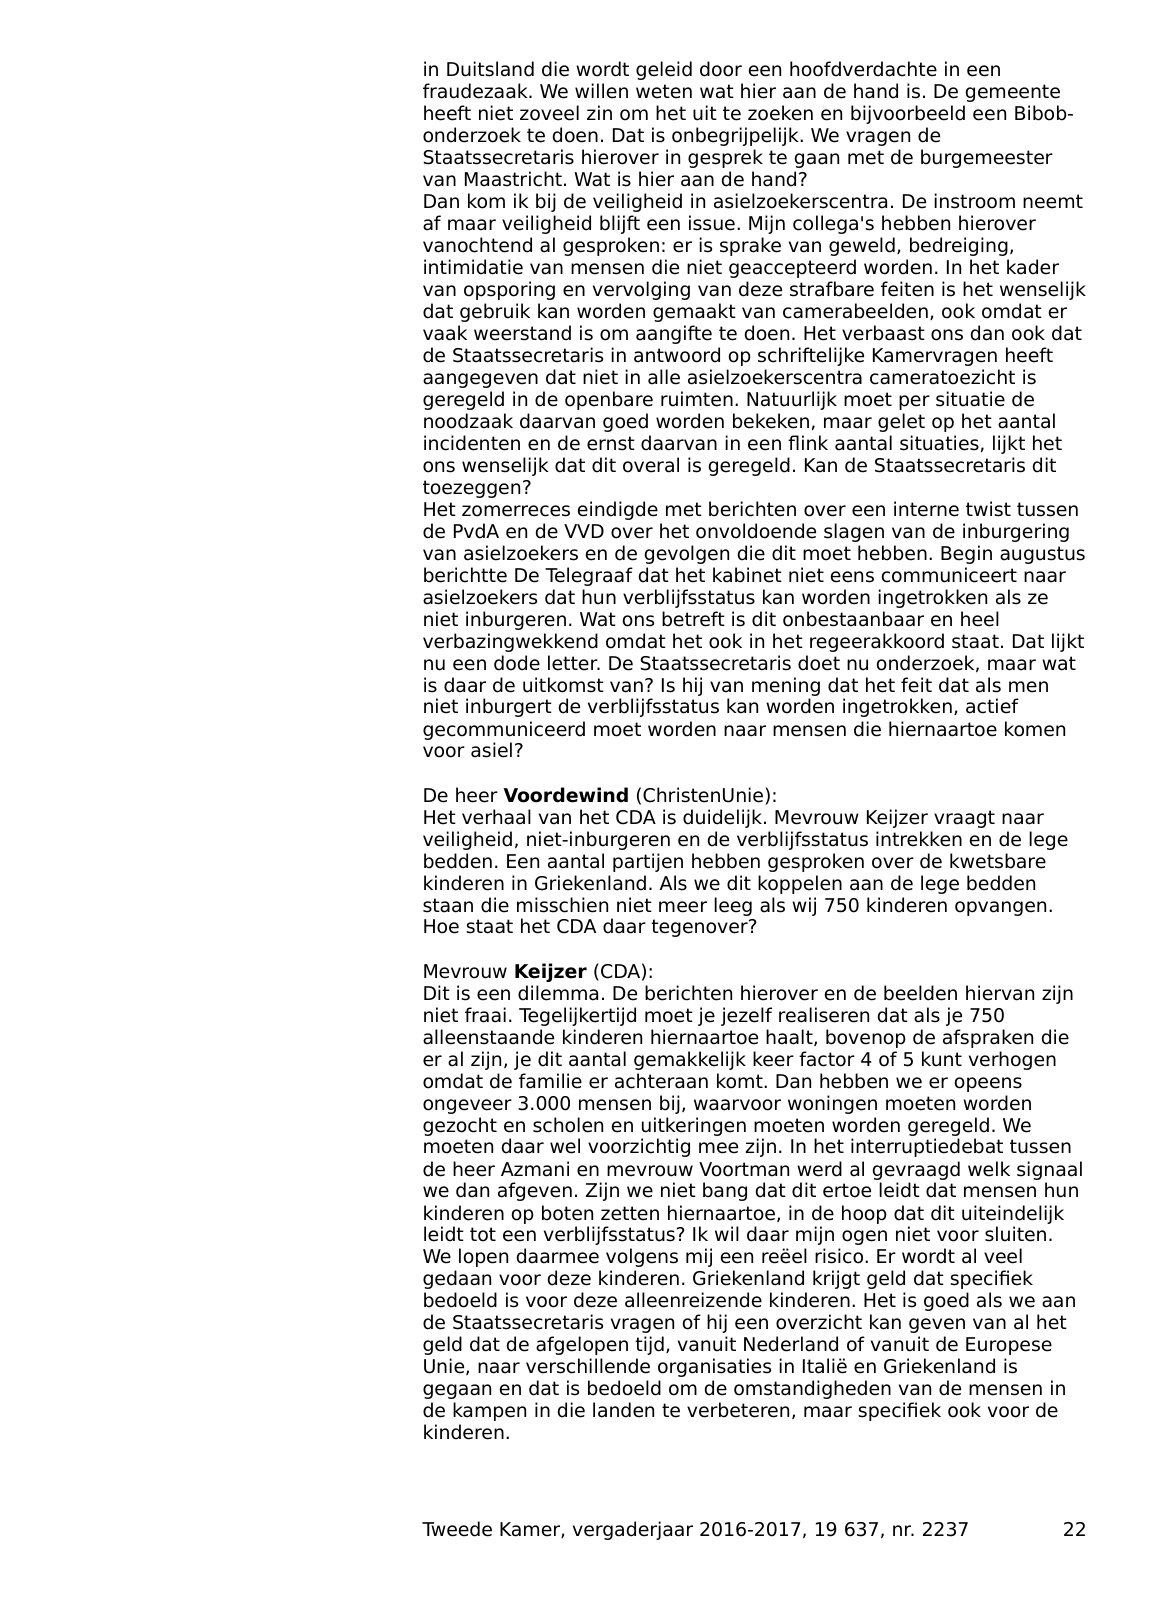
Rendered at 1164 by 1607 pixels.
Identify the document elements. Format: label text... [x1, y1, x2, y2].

text Dit is een dilemma. De berichten hierover en de beelden hiervan zijn niet fraai. Tegelijkertijd moet je jezelf realiseren dat als je 750 alleenstaande kinderen hiernaartoe haalt, bovenop de afspraken die er al zijn, je dit aantal gemakkelijk keer factor 4 of 5 kunt verhogen omdat de familie er achteraan komt. Dan hebben we er opeens ongeveer 3.000 mensen bij, waarvoor woningen moeten worden gezocht en scholen en uitkeringen moeten worden geregeld. We moeten daar wel voorzichtig mee zijn. In het interruptiedebat tussen de heer Azmani en mevrouw Voortman werd al gevraagd welk signaal we dan afgeven. Zijn we niet bang dat dit ertoe leidt dat mensen hun kinderen op boten zetten hiernaartoe, in de hoop dat dit uiteindelijk leidt tot een verblijfsstatus? Ik wil daar mijn ogen niet voor sluiten. We lopen daarmee volgens mij een reëel risico. Er wordt al veel gedaan voor deze kinderen. Griekenland krijgt geld dat specifiek bedoeld is voor deze alleenreizende kinderen. Het is goed als we aan de Staatssecretaris vragen of hij een overzicht kan geven van al het geld dat de afgelopen tijd, vanuit Nederland of vanuit de Europese Unie, naar verschillende organisaties in Italië en Griekenland is gegaan en dat is bedoeld om de omstandigheden van de mensen in de kampen in die landen te verbeteren, maar specifiek ook voor de kinderen. [422, 983, 1087, 1444]
text in Duitsland die wordt geleid door een hoofdverdachte in een fraudezaak. We willen weten wat hier aan de hand is. De gemeente heeft niet zoveel zin om het uit te zoeken en bijvoorbeeld een Bibob-onderzoek te doen. Dat is onbegrijpelijk. We vragen de Staatssecretaris hierover in gesprek te gaan met de burgemeester van Maastricht. Wat is hier aan de hand? [422, 59, 1087, 191]
text Mevrouw Keijzer (CDA): [422, 961, 1087, 983]
text Dan kom ik bij de veiligheid in asielzoekerscentra. De instroom neemt af maar veiligheid blijft een issue. Mijn collega's hebben hierover vanochtend al gesproken: er is sprake van geweld, bedreiging, intimidatie van mensen die niet geaccepteerd worden. In het kader van opsporing en vervolging van deze strafbare feiten is het wenselijk dat gebruik kan worden gemaakt van camerabeelden, ook omdat er vaak weerstand is om aangifte te doen. Het verbaast ons dan ook dat de Staatssecretaris in antwoord op schriftelijke Kamervragen heeft aangegeven dat niet in alle asielzoekerscentra cameratoezicht is geregeld in de openbare ruimten. Natuurlijk moet per situatie de noodzaak daarvan goed worden bekeken, maar gelet op het aantal incidenten en de ernst daarvan in een flink aantal situaties, lijkt het ons wenselijk dat dit overal is geregeld. Kan de Staatssecretaris dit toezeggen? [422, 191, 1087, 499]
text Het verhaal van het CDA is duidelijk. Mevrouw Keijzer vraagt naar veiligheid, niet-inburgeren en de verblijfsstatus intrekken en de lege bedden. Een aantal partijen hebben gesproken over de kwetsbare kinderen in Griekenland. Als we dit koppelen aan de lege bedden staan die misschien niet meer leeg als wij 750 kinderen opvangen. Hoe staat het CDA daar tegenover? [422, 807, 1087, 938]
text Het zomerreces eindigde met berichten over een interne twist tussen de PvdA en de VVD over het onvoldoende slagen van de inburgering van asielzoekers en de gevolgen die dit moet hebben. Begin augustus berichtte De Telegraaf dat het kabinet niet eens communiceert naar asielzoekers dat hun verblijfsstatus kan worden ingetrokken als ze niet inburgeren. Wat ons betreft is dit onbestaanbaar en heel verbazingwekkend omdat het ook in het regeerakkoord staat. Dat lijkt nu een dode letter. De Staatssecretaris doet nu onderzoek, maar wat is daar de uitkomst van? Is hij van mening dat het feit dat als men niet inburgert de verblijfsstatus kan worden ingetrokken, actief gecommuniceerd moet worden naar mensen die hiernaartoe komen voor asiel? [422, 499, 1087, 762]
text De heer Voordewind (ChristenUnie): [422, 784, 1087, 807]
